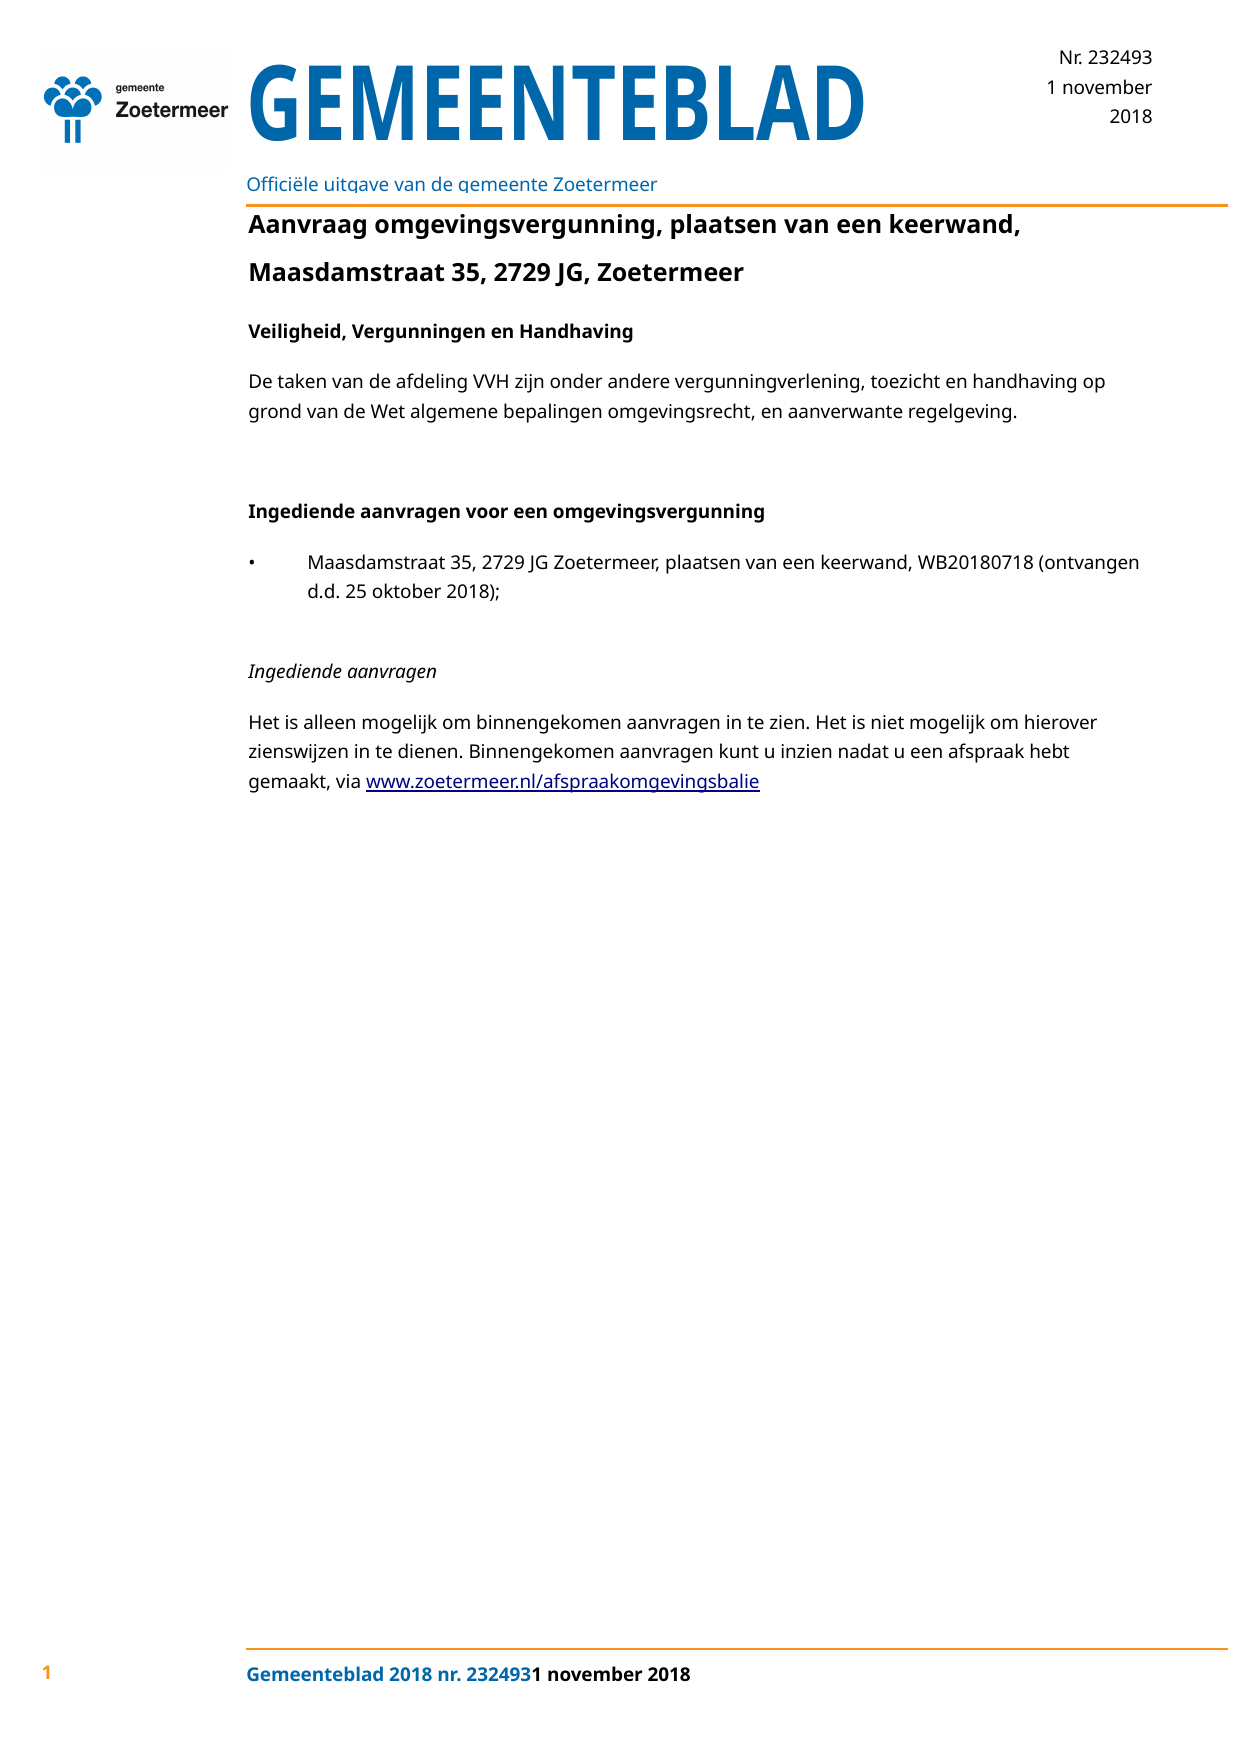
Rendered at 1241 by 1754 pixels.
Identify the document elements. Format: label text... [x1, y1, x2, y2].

text Aanvraag omgevingsvergunning, plaatsen van een keerwand, Maasdamstraat 35, 2729 JG, Zoetermeer [248, 207, 1152, 288]
text De taken van de afdeling VVH zijn onder andere vergunningverlening, toezicht en handhaving op grond van de Wet algemene bepalingen omgevingsrecht, en aanverwante regelgeving. [248, 368, 1152, 424]
text Het is alleen mogelijk om binnengekomen aanvragen in te zien. Het is niet mogelijk om hierover zienswijzen in te dienen. Binnengekomen aanvragen kunt u inzien nadat u een afspraak hebt gemaakt, via www.zoetermeer.nl/afspraakomgevingsbalie [248, 709, 1152, 794]
text Ingediende aanvragen voor een omgevingsvergunning [248, 499, 1152, 524]
text Ingediende aanvragen [248, 659, 1152, 684]
text Veiligheid, Vergunningen en Handhaving [248, 318, 1152, 344]
list Maasdamstraat 35, 2729 JG Zoetermeer, plaatsen van een keerwand, WB20180718 (ontvangen d.d. 25 oktober 2018); [248, 549, 1152, 604]
picture [41, 47, 231, 172]
